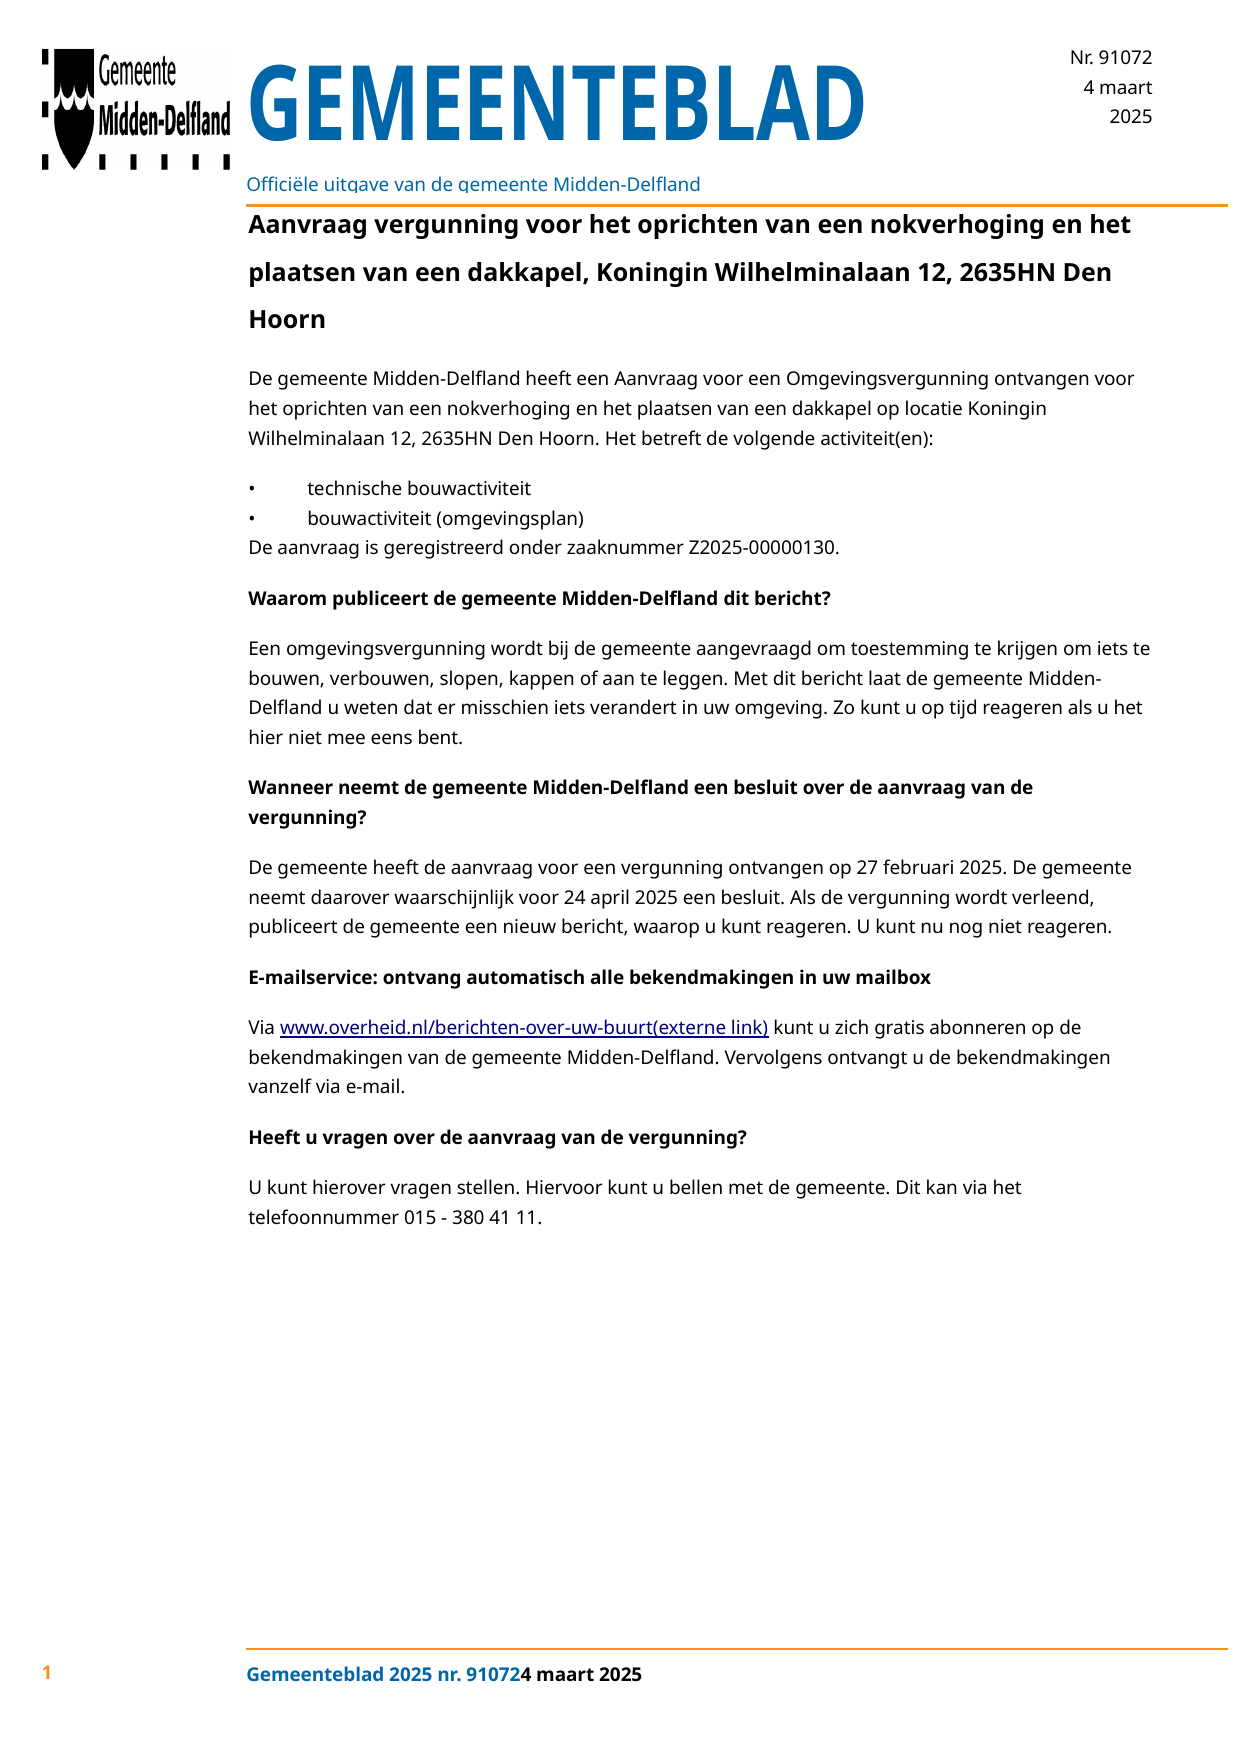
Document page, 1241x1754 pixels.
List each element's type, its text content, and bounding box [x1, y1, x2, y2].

text Heeft u vragen over de aanvraag van de vergunning? [248, 1124, 1152, 1149]
text Wanneer neemt de gemeente Midden-Delfland een besluit over de aanvraag van de vergunning? [248, 774, 1152, 829]
list bouwactiviteit (omgevingsplan) [248, 505, 1152, 530]
text De gemeente heeft de aanvraag voor een vergunning ontvangen op 27 februari 2025. De gemeente neemt daarover waarschijnlijk voor 24 april 2025 een besluit. Als de vergunning wordt verleend, publiceert de gemeente een nieuw bericht, waarop u kunt reageren. U kunt nu nog niet reageren. [248, 854, 1152, 939]
text Waarom publiceert de gemeente Midden-Delfland dit bericht? [248, 585, 1152, 610]
text Aanvraag vergunning voor het oprichten van een nokverhoging en het plaatsen van een dakkapel, Koningin Wilhelminalaan 12, 2635HN Den Hoorn [248, 207, 1152, 336]
text De gemeente Midden-Delfland heeft een Aanvraag voor een Omgevingsvergunning ontvangen voor het oprichten van een nokverhoging en het plaatsen van een dakkapel op locatie Koningin Wilhelminalaan 12, 2635HN Den Hoorn. Het betreft de volgende activiteit(en): [248, 366, 1152, 450]
text Een omgevingsvergunning wordt bij de gemeente aangevraagd om toestemming te krijgen om iets te bouwen, verbouwen, slopen, kappen of aan te leggen. Met dit bericht laat de gemeente Midden-Delfland u weten dat er misschien iets verandert in uw omgeving. Zo kunt u op tijd reageren als u het hier niet mee eens bent. [248, 635, 1152, 749]
picture [41, 47, 231, 172]
text De aanvraag is geregistreerd onder zaaknummer Z2025-00000130. [248, 534, 1152, 560]
list technische bouwactiviteit [248, 475, 1152, 501]
text U kunt hierover vragen stellen. Hiervoor kunt u bellen met de gemeente. Dit kan via het telefoonnummer 015 - 380 41 11. [248, 1174, 1152, 1229]
text Via www.overheid.nl/berichten-over-uw-buurt(externe link) kunt u zich gratis abonneren op de bekendmakingen van de gemeente Midden-Delfland. Vervolgens ontvangt u de bekendmakingen vanzelf via e-mail. [248, 1014, 1152, 1099]
text E-mailservice: ontvang automatisch alle bekendmakingen in uw mailbox [248, 964, 1152, 989]
